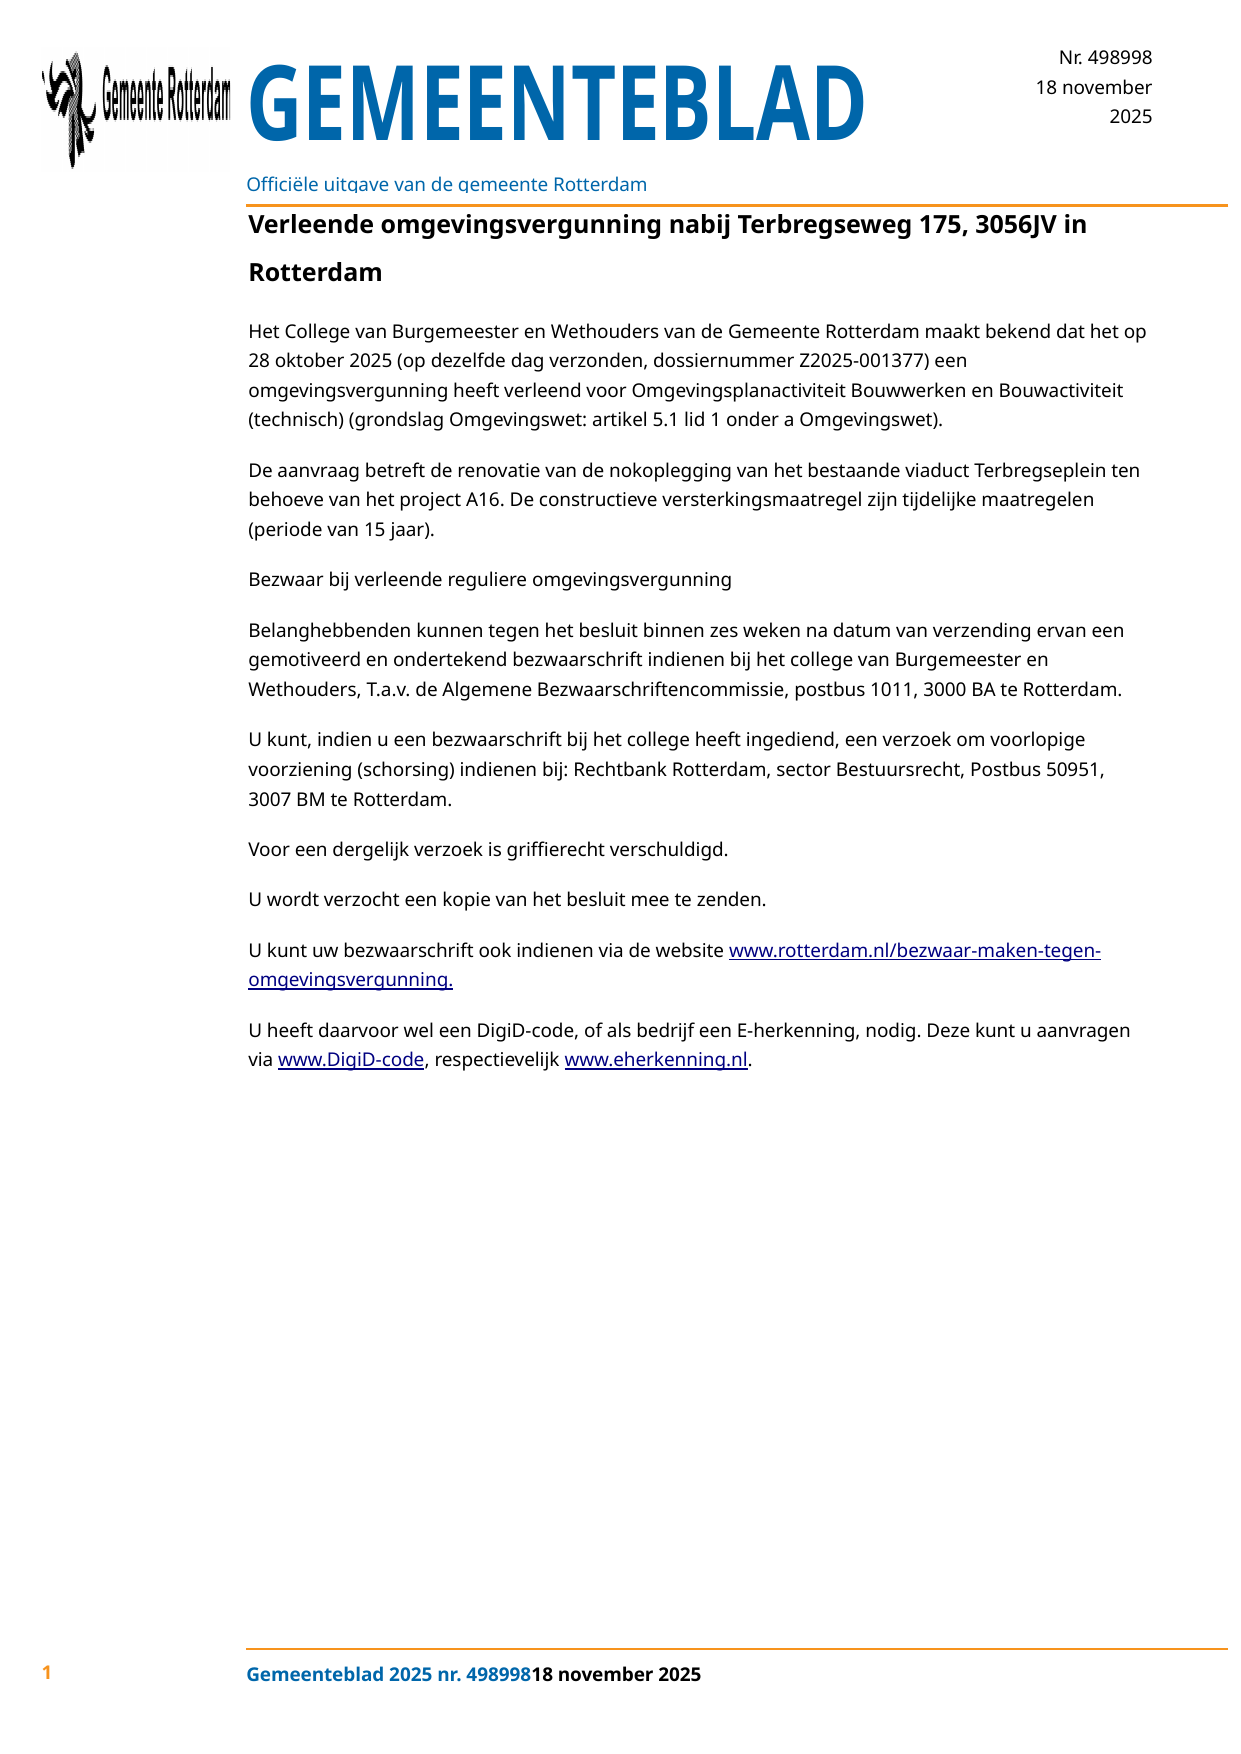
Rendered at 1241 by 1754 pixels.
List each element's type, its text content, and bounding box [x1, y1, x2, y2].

text U wordt verzocht een kopie van het besluit mee te zenden. [248, 887, 1152, 912]
text Bezwaar bij verleende reguliere omgevingsvergunning [248, 567, 1152, 592]
text Het College van Burgemeester en Wethouders van de Gemeente Rotterdam maakt bekend dat het op 28 oktober 2025 (op dezelfde dag verzonden, dossiernummer Z2025-001377) een omgevingsvergunning heeft verleend voor Omgevingsplanactiviteit Bouwwerken en Bouwactiviteit (technisch) (grondslag Omgevingswet: artikel 5.1 lid 1 onder a Omgevingswet). [248, 318, 1152, 432]
text U kunt uw bezwaarschrift ook indienen via de website www.rotterdam.nl/bezwaar-maken-tegen-omgevingsvergunning. [248, 937, 1152, 992]
picture [41, 47, 231, 172]
text De aanvraag betreft de renovatie van de nokoplegging van het bestaande viaduct Terbregseplein ten behoeve van het project A16. De constructieve versterkingsmaatregel zijn tijdelijke maatregelen (periode van 15 jaar). [248, 457, 1152, 542]
text U kunt, indien u een bezwaarschrift bij het college heeft ingediend, een verzoek om voorlopige voorziening (schorsing) indienen bij: Rechtbank Rotterdam, sector Bestuursrecht, Postbus 50951, 3007 BM te Rotterdam. [248, 727, 1152, 812]
text Belanghebbenden kunnen tegen het besluit binnen zes weken na datum van verzending ervan een gemotiveerd en ondertekend bezwaarschrift indienen bij het college van Burgemeester en Wethouders, T.a.v. de Algemene Bezwaarschriftencommissie, postbus 1011, 3000 BA te Rotterdam. [248, 617, 1152, 702]
text U heeft daarvoor wel een DigiD-code, of als bedrijf een E-herkenning, nodig. Deze kunt u aanvragen via www.DigiD-code, respectievelijk www.eherkenning.nl. [248, 1017, 1152, 1072]
text Voor een dergelijk verzoek is griffierecht verschuldigd. [248, 836, 1152, 862]
text Verleende omgevingsvergunning nabij Terbregseweg 175, 3056JV in Rotterdam [248, 207, 1152, 288]
